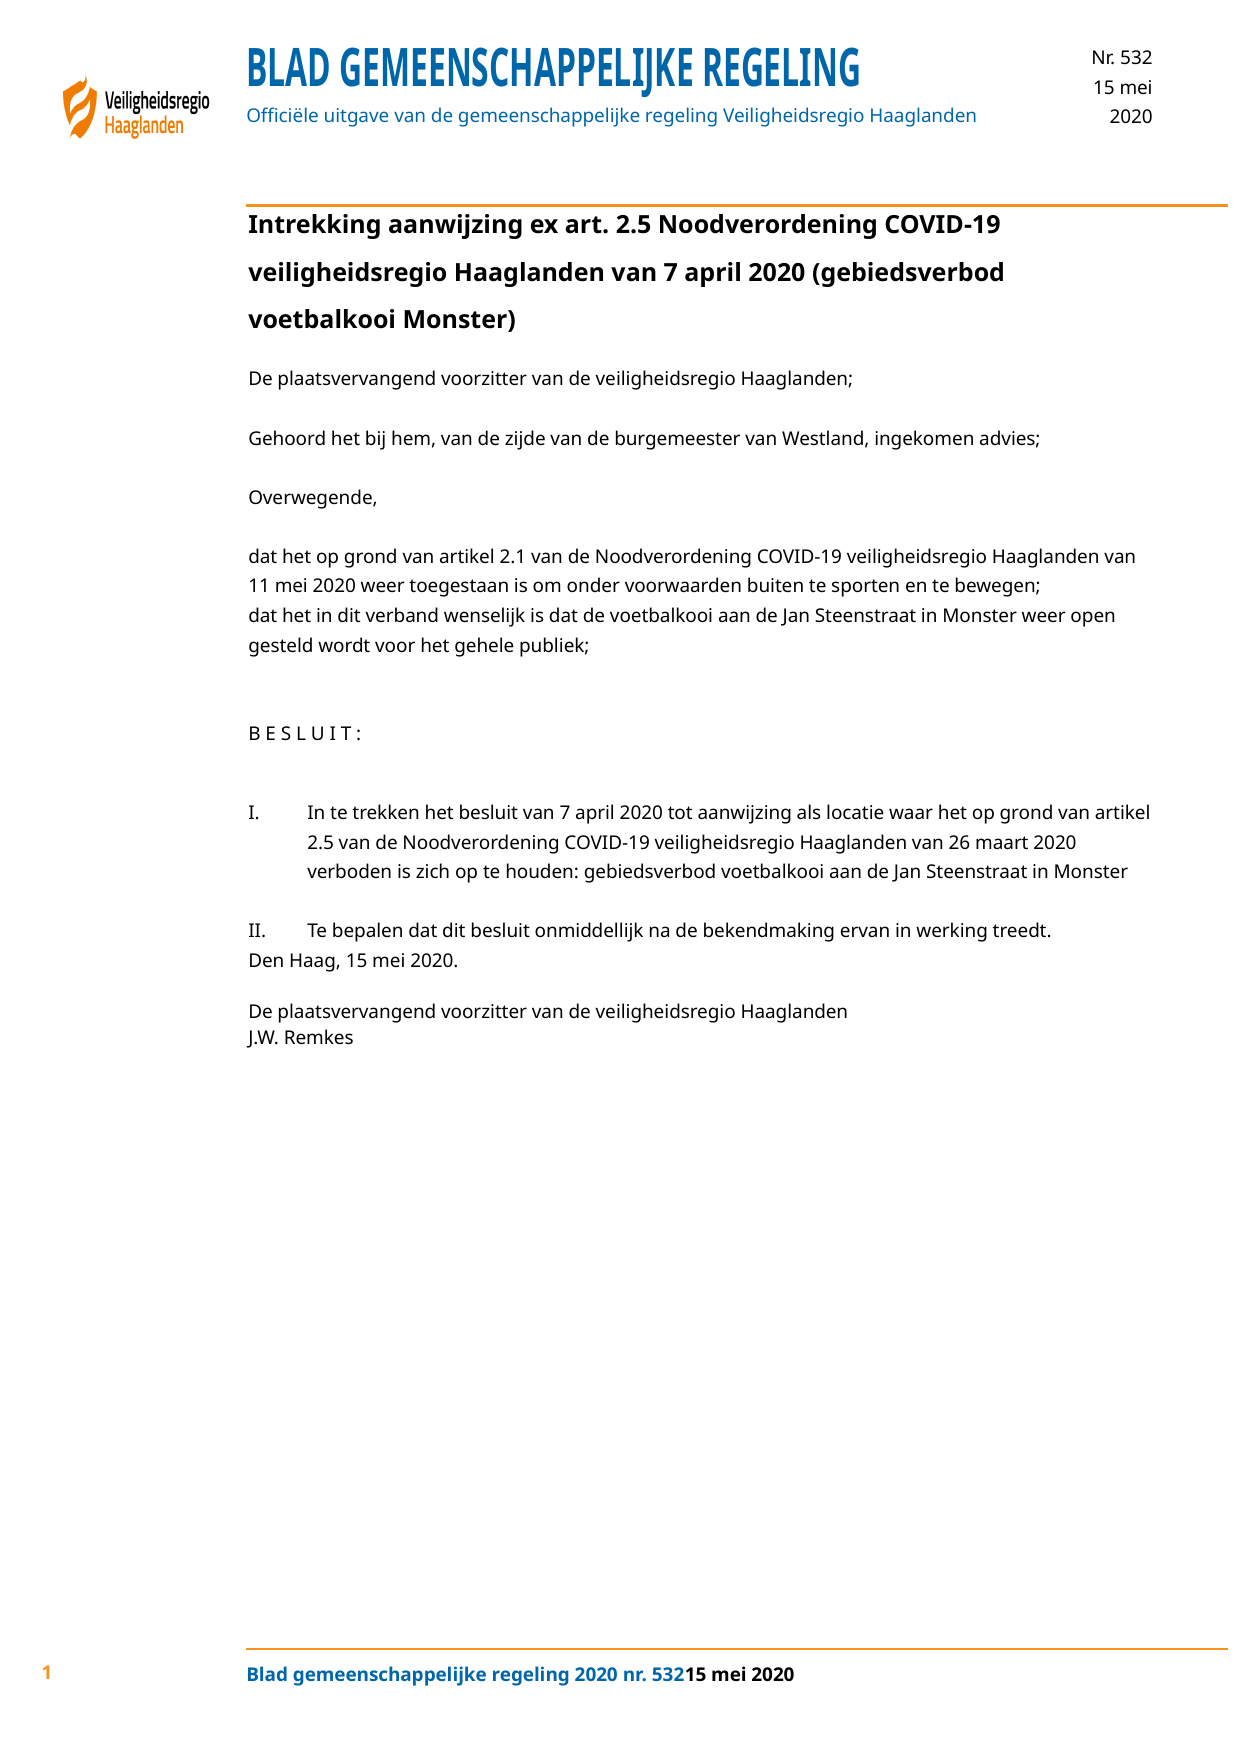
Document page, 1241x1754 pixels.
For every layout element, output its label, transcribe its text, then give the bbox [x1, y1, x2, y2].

text De plaatsvervangend voorzitter van de veiligheidsregio Haaglanden [248, 999, 1152, 1024]
text dat het in dit verband wenselijk is dat de voetbalkooi aan de Jan Steenstraat in Monster weer open gesteld wordt voor het gehele publiek; [248, 602, 1152, 657]
text Overwegende, [248, 484, 1152, 509]
text B E S L U I T : [248, 721, 1152, 746]
text J.W. Remkes [248, 1024, 1152, 1050]
text Den Haag, 15 mei 2020. [248, 947, 1152, 973]
list In te trekken het besluit van 7 april 2020 tot aanwijzing als locatie waar het op grond van artikel 2.5 van de Noodverordening COVID-19 veiligheidsregio Haaglanden van 26 maart 2020 verboden is zich op te houden: gebiedsverbod voetbalkooi aan de Jan Steenstraat in Monster [248, 799, 1152, 884]
picture [41, 47, 231, 172]
text Gehoord het bij hem, van de zijde van de burgemeester van Westland, ingekomen advies; [248, 425, 1152, 450]
text Intrekking aanwijzing ex art. 2.5 Noodverordening COVID-19 veiligheidsregio Haaglanden van 7 april 2020 (gebiedsverbod voetbalkooi Monster) [248, 207, 1152, 336]
text De plaatsvervangend voorzitter van de veiligheidsregio Haaglanden; [248, 366, 1152, 391]
list Te bepalen dat dit besluit onmiddellijk na de bekendmaking ervan in werking treedt. [248, 918, 1152, 943]
text dat het op grond van artikel 2.1 van de Noodverordening COVID-19 veiligheidsregio Haaglanden van 11 mei 2020 weer toegestaan is om onder voorwaarden buiten te sporten en te bewegen; [248, 543, 1152, 598]
